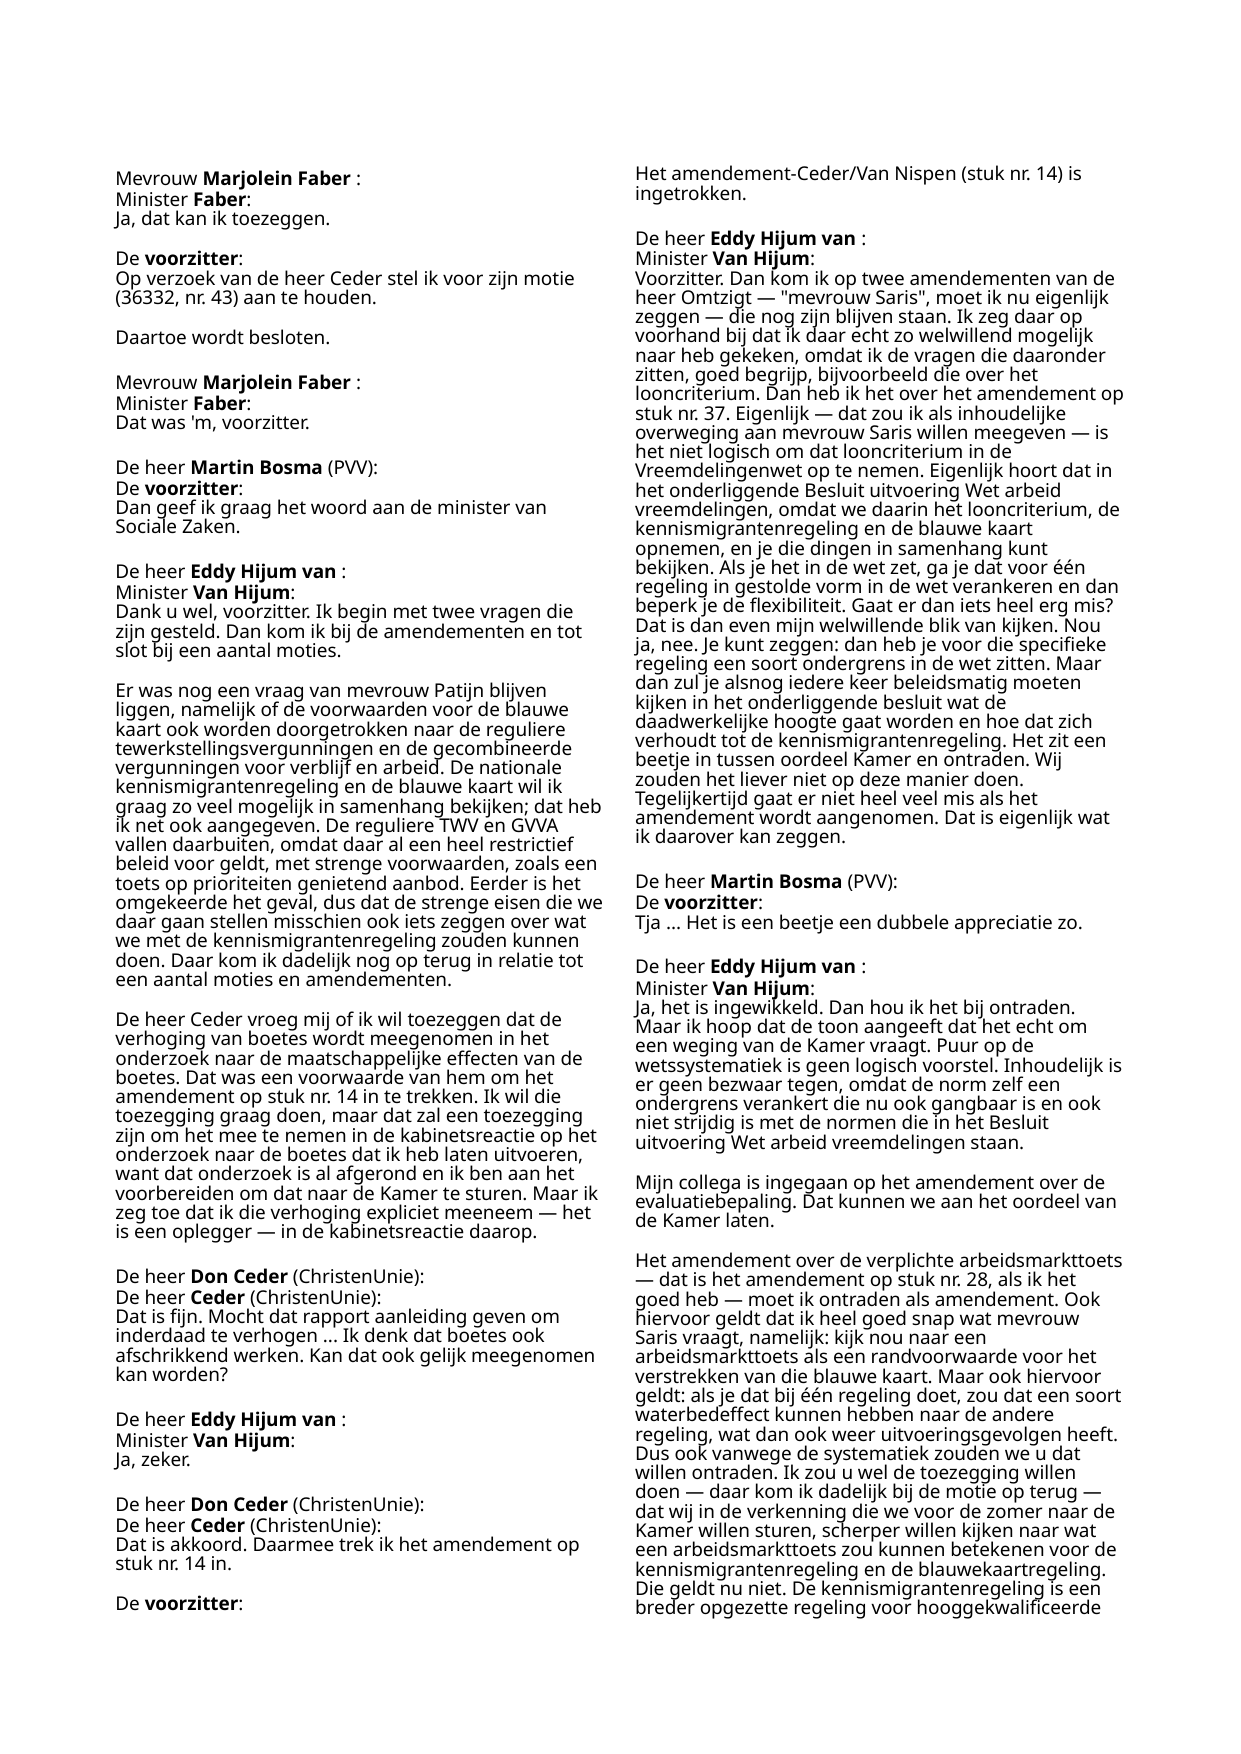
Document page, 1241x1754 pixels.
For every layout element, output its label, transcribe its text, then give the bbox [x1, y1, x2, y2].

text De heer Martin Bosma (PVV): [635, 869, 1125, 894]
text Mijn collega is ingegaan op het amendement over de evaluatiebepaling. Dat kunnen we aan het oordeel van de Kamer laten. [635, 1174, 1125, 1231]
text De voorzitter: [115, 1595, 605, 1615]
text Op verzoek van de heer Ceder stel ik voor zijn motie (36332, nr. 43) aan te houden. [115, 269, 605, 308]
text Dan geef ik graag het woord aan de minister van Sociale Zaken. [115, 499, 605, 538]
text Ja, zeker. [115, 1451, 605, 1470]
text Er was nog een vraag van mevrouw Patijn blijven liggen, namelijk of de voorwaarden voor de blauwe kaart ook worden doorgetrokken naar de reguliere tewerkstellingsvergunningen en de gecombineerde vergunningen voor verblijf en arbeid. De nationale kennismigrantenregeling en de blauwe kaart wil ik graag zo veel mogelijk in samenhang bekijken; dat heb ik net ook aangegeven. De reguliere TWV en GVVA vallen daarbuiten, omdat daar al een heel restrictief beleid voor geldt, met strenge voorwaarden, zoals een toets op prioriteiten genietend aanbod. Eerder is het omgekeerde het geval, dus dat de strenge eisen die we daar gaan stellen misschien ook iets zeggen over wat we met de kennismigrantenregeling zouden kunnen doen. Daar kom ik dadelijk nog op terug in relatie tot een aantal moties en amendementen. [115, 682, 605, 990]
text Mevrouw Marjolein Faber : [115, 369, 605, 395]
text Tja ... Het is een beetje een dubbele appreciatie zo. [635, 914, 1125, 933]
text Ja, het is ingewikkeld. Dan hou ik het bij ontraden. Maar ik hoop dat de toon aangeeft dat het echt om een weging van de Kamer vraagt. Puur op de wetssystematiek is geen logisch voorstel. Inhoudelijk is er geen bezwaar tegen, omdat de norm zelf een ondergrens verankert die nu ook gangbaar is en ook niet strijdig is met de normen die in het Besluit uitvoering Wet arbeid vreemdelingen staan. [635, 999, 1125, 1153]
text Daartoe wordt besloten. [115, 329, 605, 348]
text De heer Eddy Hijum van : [635, 954, 1125, 979]
text Dat was 'm, voorzitter. [115, 414, 605, 433]
text Ja, dat kan ik toezeggen. [115, 210, 605, 229]
text Minister Faber: [115, 191, 605, 210]
text De voorzitter: [635, 894, 1125, 914]
text Minister Van Hijum: [635, 250, 1125, 270]
text De heer Eddy Hijum van : [115, 1406, 605, 1432]
text De heer Eddy Hijum van : [635, 225, 1125, 250]
text De heer Ceder (ChristenUnie): [115, 1517, 605, 1536]
text Mevrouw Marjolein Faber : [115, 165, 605, 191]
text Minister Van Hijum: [115, 584, 605, 603]
text De heer Martin Bosma (PVV): [115, 454, 605, 480]
text Dat is fijn. Mocht dat rapport aanleiding geven om inderdaad te verhogen ... Ik denk dat boetes ook afschrikkend werken. Kan dat ook gelijk meegenomen kan worden? [115, 1308, 605, 1385]
text Voorzitter. Dan kom ik op twee amendementen van de heer Omtzigt — "mevrouw Saris", moet ik nu eigenlijk zeggen — die nog zijn blijven staan. Ik zeg daar op voorhand bij dat ik daar echt zo welwillend mogelijk naar heb gekeken, omdat ik de vragen die daaronder zitten, goed begrijp, bijvoorbeeld die over het looncriterium. Dan heb ik het over het amendement op stuk nr. 37. Eigenlijk — dat zou ik als inhoudelijke overweging aan mevrouw Saris willen meegeven — is het niet logisch om dat looncriterium in de Vreemdelingenwet op te nemen. Eigenlijk hoort dat in het onderliggende Besluit uitvoering Wet arbeid vreemdelingen, omdat we daarin het looncriterium, de kennismigrantenregeling en de blauwe kaart opnemen, en je die dingen in samenhang kunt bekijken. Als je het in de wet zet, ga je dat voor één regeling in gestolde vorm in de wet verankeren en dan beperk je de flexibiliteit. Gaat er dan iets heel erg mis? Dat is dan even mijn welwillende blik van kijken. Nou ja, nee. Je kunt zeggen: dan heb je voor die specifieke regeling een soort ondergrens in de wet zitten. Maar dan zul je alsnog iedere keer beleidsmatig moeten kijken in het onderliggende besluit wat de daadwerkelijke hoogte gaat worden en hoe dat zich verhoudt tot de kennismigrantenregeling. Het zit een beetje in tussen oordeel Kamer en ontraden. Wij zouden het liever niet op deze manier doen. Tegelijkertijd gaat er niet heel veel mis als het amendement wordt aangenomen. Dat is eigenlijk wat ik daarover kan zeggen. [635, 270, 1125, 848]
text Het amendement-Ceder/Van Nispen (stuk nr. 14) is ingetrokken. [635, 165, 1125, 204]
text De heer Don Ceder (ChristenUnie): [115, 1263, 605, 1289]
text Het amendement over de verplichte arbeidsmarkttoets — dat is het amendement op stuk nr. 28, als ik het goed heb — moet ik ontraden als amendement. Ook hiervoor geldt dat ik heel goed snap wat mevrouw Saris vraagt, namelijk: kijk nou naar een arbeidsmarkttoets als een randvoorwaarde voor het verstrekken van die blauwe kaart. Maar ook hiervoor geldt: als je dat bij één regeling doet, zou dat een soort waterbedeffect kunnen hebben naar de andere regeling, wat dan ook weer uitvoeringsgevolgen heeft. Dus ook vanwege de systematiek zouden we u dat willen ontraden. Ik zou u wel de toezegging willen doen — daar kom ik dadelijk bij de motie op terug — dat wij in de verkenning die we voor de zomer naar de Kamer willen sturen, scherper willen kijken naar wat een arbeidsmarkttoets zou kunnen betekenen voor de kennismigrantenregeling en de blauwekaartregeling. Die geldt nu niet. De kennismigrantenregeling is een breder opgezette regeling voor hooggekwalificeerde [635, 1252, 1125, 1618]
text Dank u wel, voorzitter. Ik begin met twee vragen die zijn gesteld. Dan kom ik bij de amendementen en tot slot bij een aantal moties. [115, 603, 605, 661]
text Dat is akkoord. Daarmee trek ik het amendement op stuk nr. 14 in. [115, 1536, 605, 1575]
text De heer Ceder vroeg mij of ik wil toezeggen dat de verhoging van boetes wordt meegenomen in het onderzoek naar de maatschappelijke effecten van de boetes. Dat was een voorwaarde van hem om het amendement op stuk nr. 14 in te trekken. Ik wil die toezegging graag doen, maar dat zal een toezegging zijn om het mee te nemen in de kabinetsreactie op het onderzoek naar de boetes dat ik heb laten uitvoeren, want dat onderzoek is al afgerond en ik ben aan het voorbereiden om dat naar de Kamer te sturen. Maar ik zeg toe dat ik die verhoging expliciet meeneem — het is een oplegger — in de kabinetsreactie daarop. [115, 1011, 605, 1242]
text De voorzitter: [115, 250, 605, 269]
text Minister Van Hijum: [115, 1432, 605, 1451]
text De heer Don Ceder (ChristenUnie): [115, 1491, 605, 1517]
text De heer Ceder (ChristenUnie): [115, 1289, 605, 1308]
text Minister Van Hijum: [635, 979, 1125, 999]
text De voorzitter: [115, 480, 605, 499]
text Minister Faber: [115, 395, 605, 414]
text De heer Eddy Hijum van : [115, 558, 605, 584]
